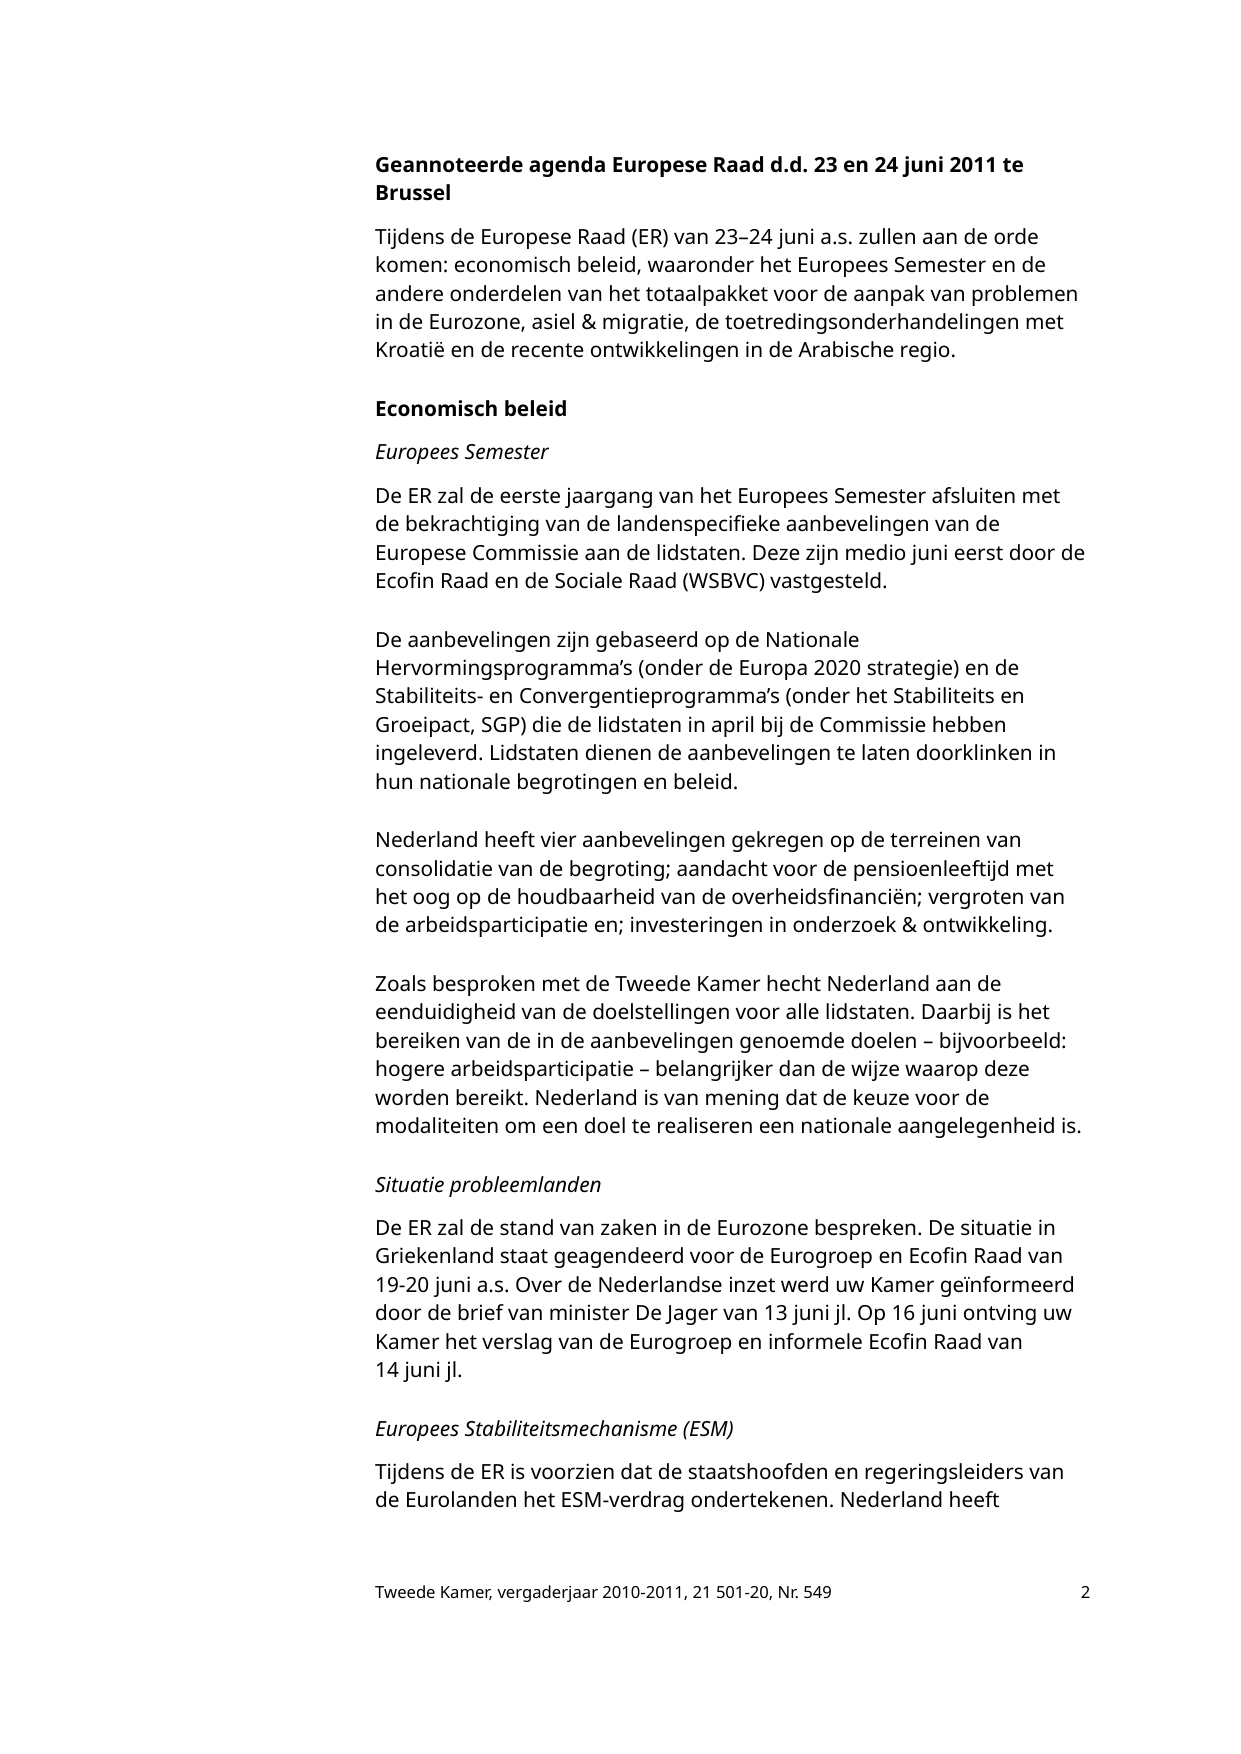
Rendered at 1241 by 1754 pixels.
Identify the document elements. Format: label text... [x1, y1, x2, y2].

text De ER zal de eerste jaargang van het Europees Semester afsluiten met de bekrachtiging van de landenspecifieke aanbevelingen van de Europese Commissie aan de lidstaten. Deze zijn medio juni eerst door de Ecofin Raad en de Sociale Raad (WSBVC) vastgesteld. [375, 481, 1090, 595]
text Nederland heeft vier aanbevelingen gekregen op de terreinen van consolidatie van de begroting; aandacht voor de pensioenleeftijd met het oog op de houdbaarheid van de overheidsfinanciën; vergroten van de arbeidsparticipatie en; investeringen in onderzoek & ontwikkeling. [375, 825, 1090, 939]
text Europees Semester [375, 437, 1090, 466]
text Zoals besproken met de Tweede Kamer hecht Nederland aan de eenduidigheid van de doelstellingen voor alle lidstaten. Daarbij is het bereiken van de in de aanbevelingen genoemde doelen – bijvoorbeeld: hogere arbeidsparticipatie – belangrijker dan de wijze waarop deze worden bereikt. Nederland is van mening dat de keuze voor de modaliteiten om een doel te realiseren een nationale aangelegenheid is. [375, 969, 1090, 1140]
text Economisch beleid [375, 394, 1090, 422]
text Tijdens de ER is voorzien dat de staatshoofden en regeringsleiders van de Eurolanden het ESM-verdrag ondertekenen. Nederland heeft [375, 1457, 1090, 1514]
text De aanbevelingen zijn gebaseerd op de Nationale Hervormingsprogramma’s (onder de Europa 2020 strategie) en de Stabiliteits- en Convergentieprogramma’s (onder het Stabiliteits en Groeipact, SGP) die de lidstaten in april bij de Commissie hebben ingeleverd. Lidstaten dienen de aanbevelingen te laten doorklinken in hun nationale begrotingen en beleid. [375, 625, 1090, 795]
text Europees Stabiliteitsmechanisme (ESM) [375, 1414, 1090, 1442]
text Geannoteerde agenda Europese Raad d.d. 23 en 24 juni 2011 te Brussel [375, 150, 1090, 207]
text Tijdens de Europese Raad (ER) van 23–24 juni a.s. zullen aan de orde komen: economisch beleid, waaronder het Europees Semester en de andere onderdelen van het totaalpakket voor de aanpak van problemen in de Eurozone, asiel & migratie, de toetredingsonderhandelingen met Kroatië en de recente ontwikkelingen in de Arabische regio. [375, 222, 1090, 364]
text Situatie probleemlanden [375, 1170, 1090, 1198]
text De ER zal de stand van zaken in de Eurozone bespreken. De situatie in Griekenland staat geagendeerd voor de Eurogroep en Ecofin Raad van 19-20 juni a.s. Over de Nederlandse inzet werd uw Kamer geïnformeerd door de brief van minister De Jager van 13 juni jl. Op 16 juni ontving uw Kamer het verslag van de Eurogroep en informele Ecofin Raad van 14 juni jl. [375, 1213, 1090, 1384]
